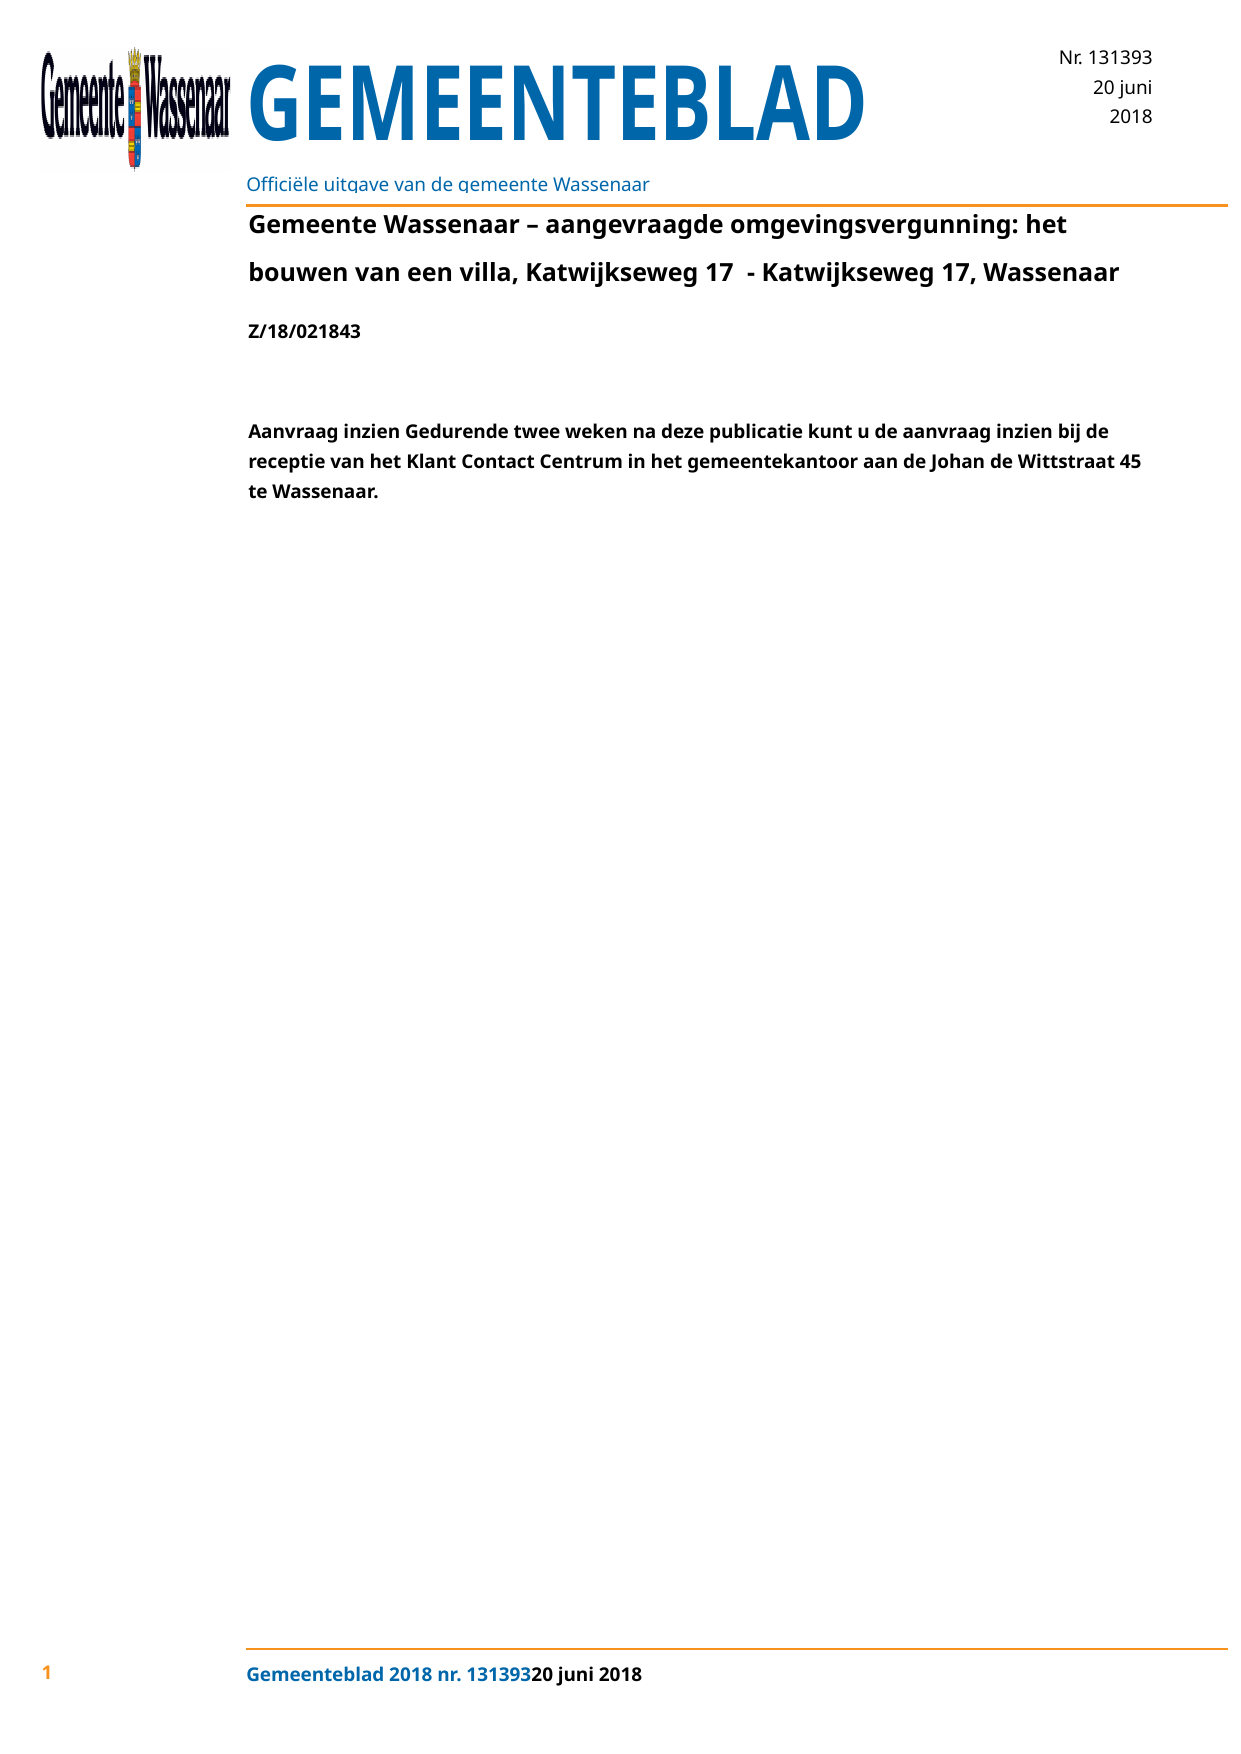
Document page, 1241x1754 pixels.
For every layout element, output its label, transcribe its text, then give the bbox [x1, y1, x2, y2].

text Aanvraag inzien Gedurende twee weken na deze publicatie kunt u de aanvraag inzien bij de receptie van het Klant Contact Centrum in het gemeentekantoor aan de Johan de Wittstraat 45 te Wassenaar. [248, 419, 1152, 504]
text Z/18/021843 [248, 318, 1152, 344]
text Gemeente Wassenaar – aangevraagde omgevingsvergunning: het bouwen van een villa, Katwijkseweg 17 - Katwijkseweg 17, Wassenaar [248, 207, 1152, 288]
picture [41, 47, 231, 172]
